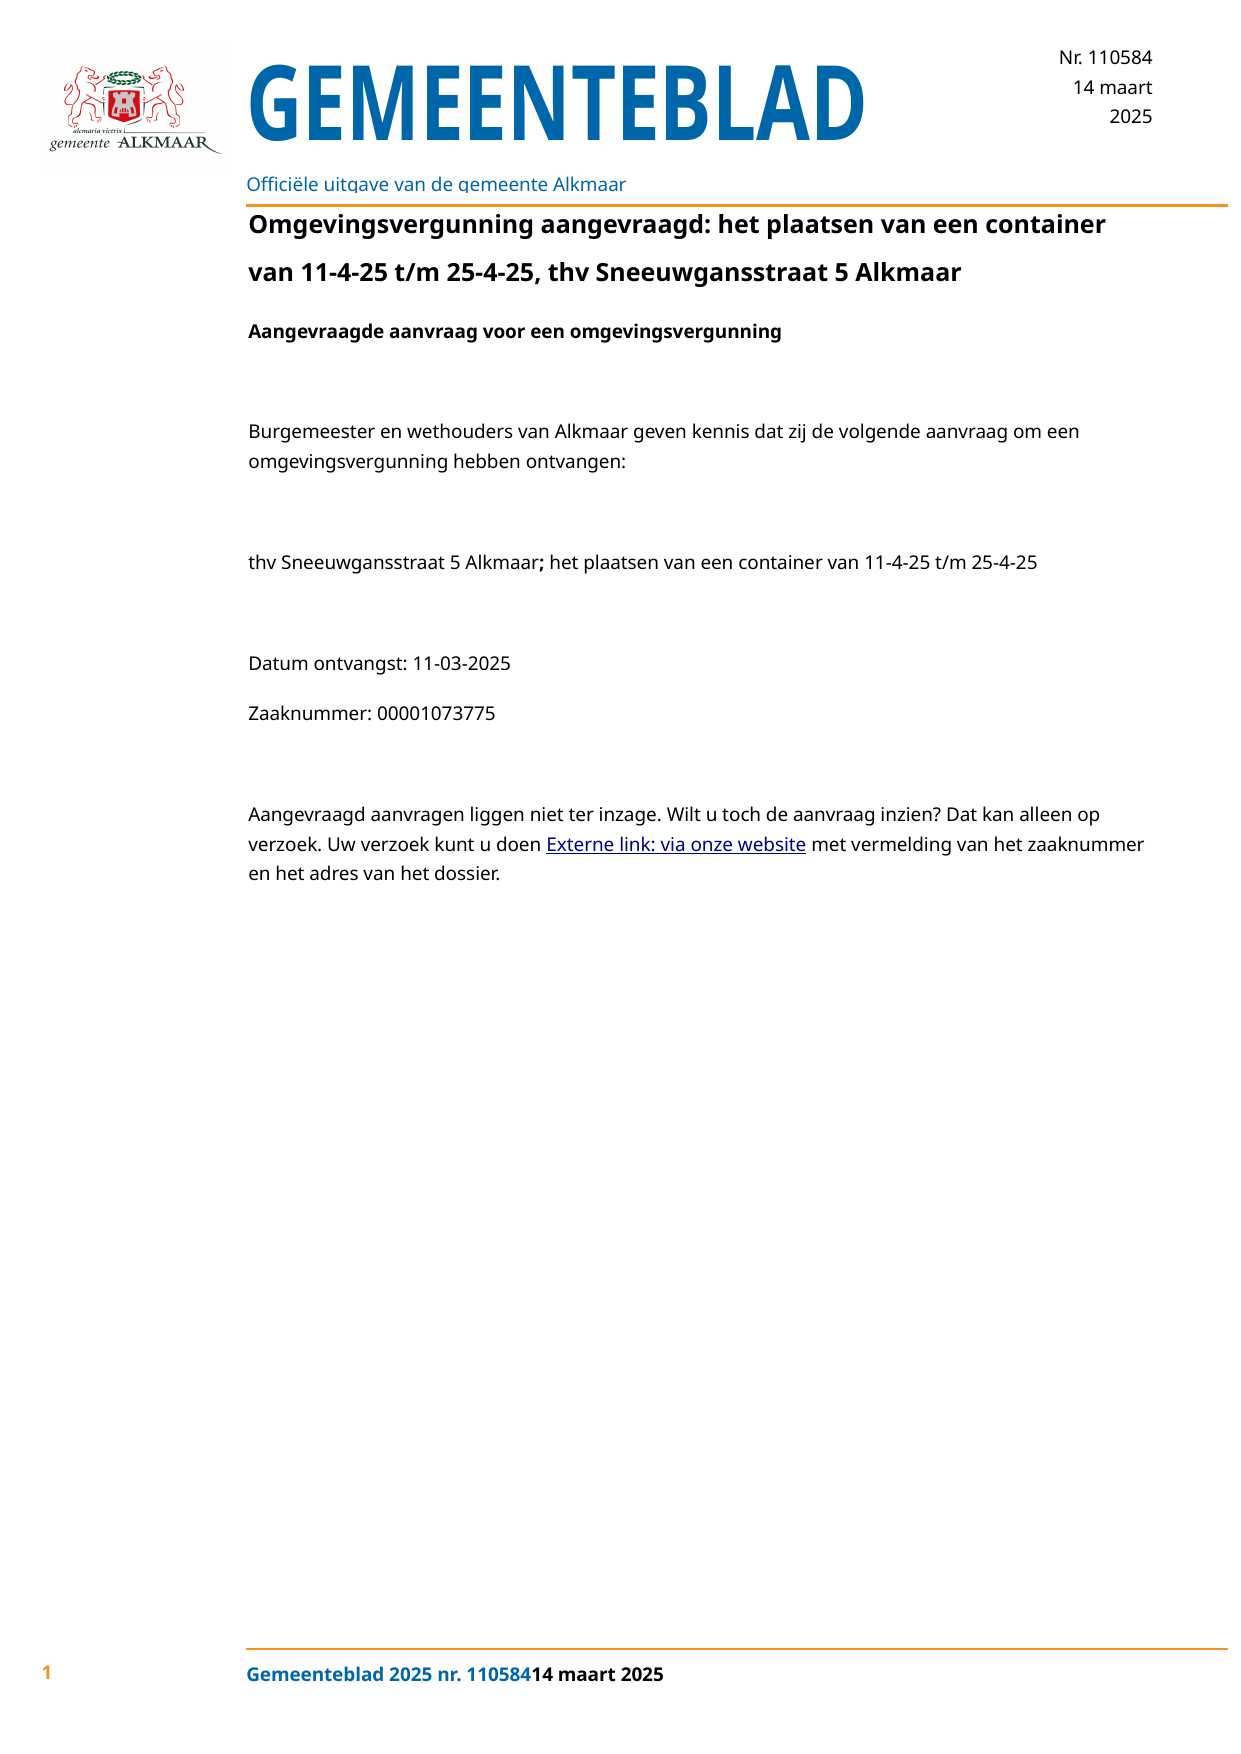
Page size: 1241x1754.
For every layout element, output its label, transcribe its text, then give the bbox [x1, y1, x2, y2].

text Aangevraagde aanvraag voor een omgevingsvergunning [248, 318, 1152, 344]
text Aangevraagd aanvragen liggen niet ter inzage. Wilt u toch de aanvraag inzien? Dat kan alleen op verzoek. Uw verzoek kunt u doen Externe link: via onze website met vermelding van het zaaknummer en het adres van het dossier. [248, 801, 1152, 886]
text thv Sneeuwgansstraat 5 Alkmaar; het plaatsen van een container van 11-4-25 t/m 25-4-25 [248, 549, 1152, 575]
text Zaaknummer: 00001073775 [248, 700, 1152, 726]
picture [41, 47, 231, 172]
text Omgevingsvergunning aangevraagd: het plaatsen van een container van 11-4-25 t/m 25-4-25, thv Sneeuwgansstraat 5 Alkmaar [248, 207, 1152, 288]
text Datum ontvangst: 11-03-2025 [248, 650, 1152, 676]
text Burgemeester en wethouders van Alkmaar geven kennis dat zij de volgende aanvraag om een omgevingsvergunning hebben ontvangen: [248, 419, 1152, 474]
